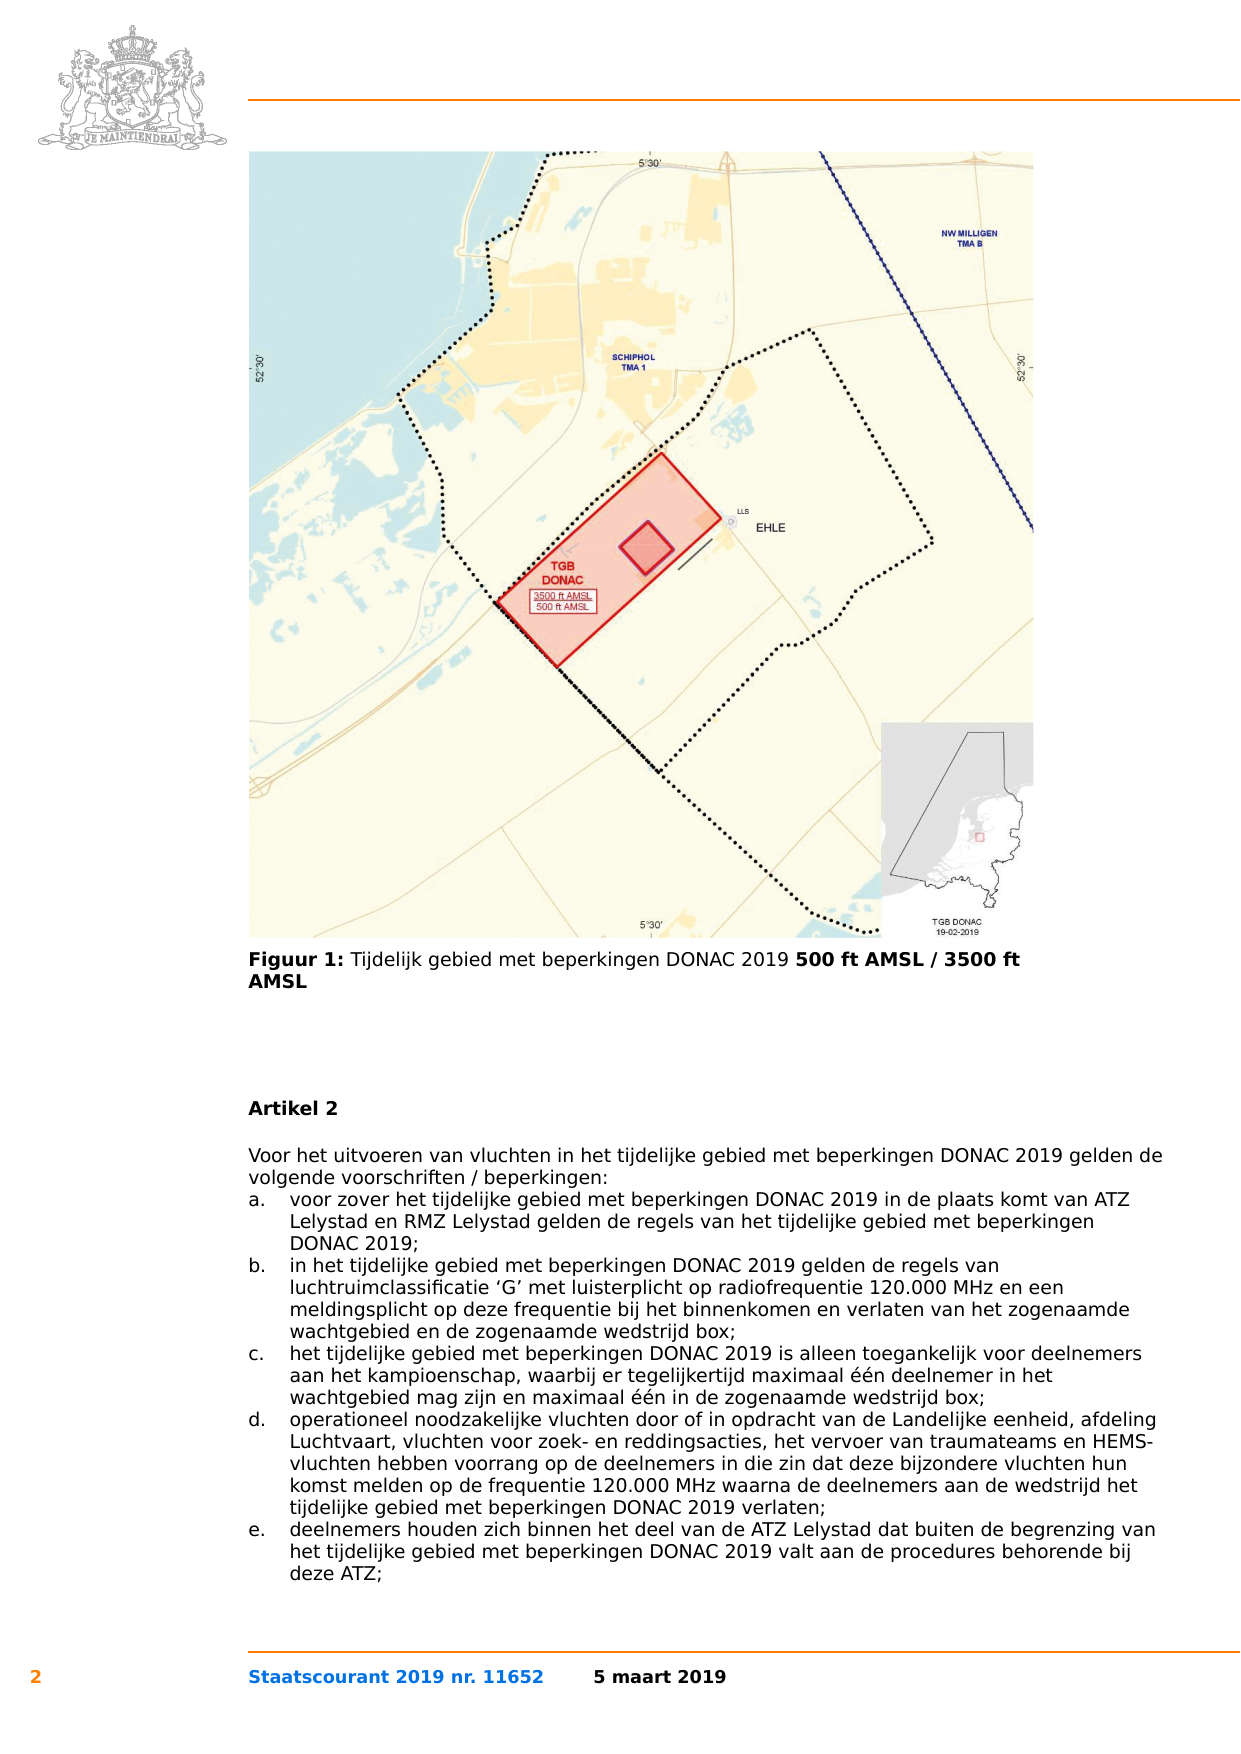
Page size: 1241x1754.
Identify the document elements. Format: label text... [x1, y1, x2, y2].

picture [38, 25, 227, 150]
text c. het tijdelijke gebied met beperkingen DONAC 2019 is alleen toegankelijk voor deelnemers aan het kampioenschap, waarbij er tegelijkertijd maximaal één deelnemer in het wachtgebied mag zijn en maximaal één in de zogenaamde wedstrijd box; [248, 1343, 1163, 1409]
text b. in het tijdelijke gebied met beperkingen DONAC 2019 gelden de regels van luchtruimclassificatie ‘G’ met luisterplicht op radiofrequentie 120.000 MHz en een meldingsplicht op deze frequentie bij het binnenkomen en verlaten van het zogenaamde wachtgebied en de zogenaamde wedstrijd box; [248, 1255, 1163, 1343]
picture [248, 151, 1034, 938]
text e. deelnemers houden zich binnen het deel van de ATZ Lelystad dat buiten de begrenzing van het tijdelijke gebied met beperkingen DONAC 2019 valt aan de procedures behorende bij deze ATZ; [248, 1518, 1163, 1584]
subtitle Artikel 2 [248, 1098, 1163, 1120]
text d. operationeel noodzakelijke vluchten door of in opdracht van de Landelijke eenheid, afdeling Luchtvaart, vluchten voor zoek- en reddingsacties, het vervoer van traumateams en HEMS-vluchten hebben voorrang op de deelnemers in die zin dat deze bijzondere vluchten hun komst melden op de frequentie 120.000 MHz waarna de deelnemers aan de wedstrijd het tijdelijke gebied met beperkingen DONAC 2019 verlaten; [248, 1409, 1163, 1518]
text Voor het uitvoeren van vluchten in het tijdelijke gebied met beperkingen DONAC 2019 gelden de volgende voorschriften / beperkingen: [248, 1145, 1163, 1189]
text Figuur 1: Tijdelijk gebied met beperkingen DONAC 2019 500 ft AMSL / 3500 ft AMSL [248, 949, 1033, 993]
text a. voor zover het tijdelijke gebied met beperkingen DONAC 2019 in de plaats komt van ATZ Lelystad en RMZ Lelystad gelden de regels van het tijdelijke gebied met beperkingen DONAC 2019; [248, 1189, 1163, 1255]
